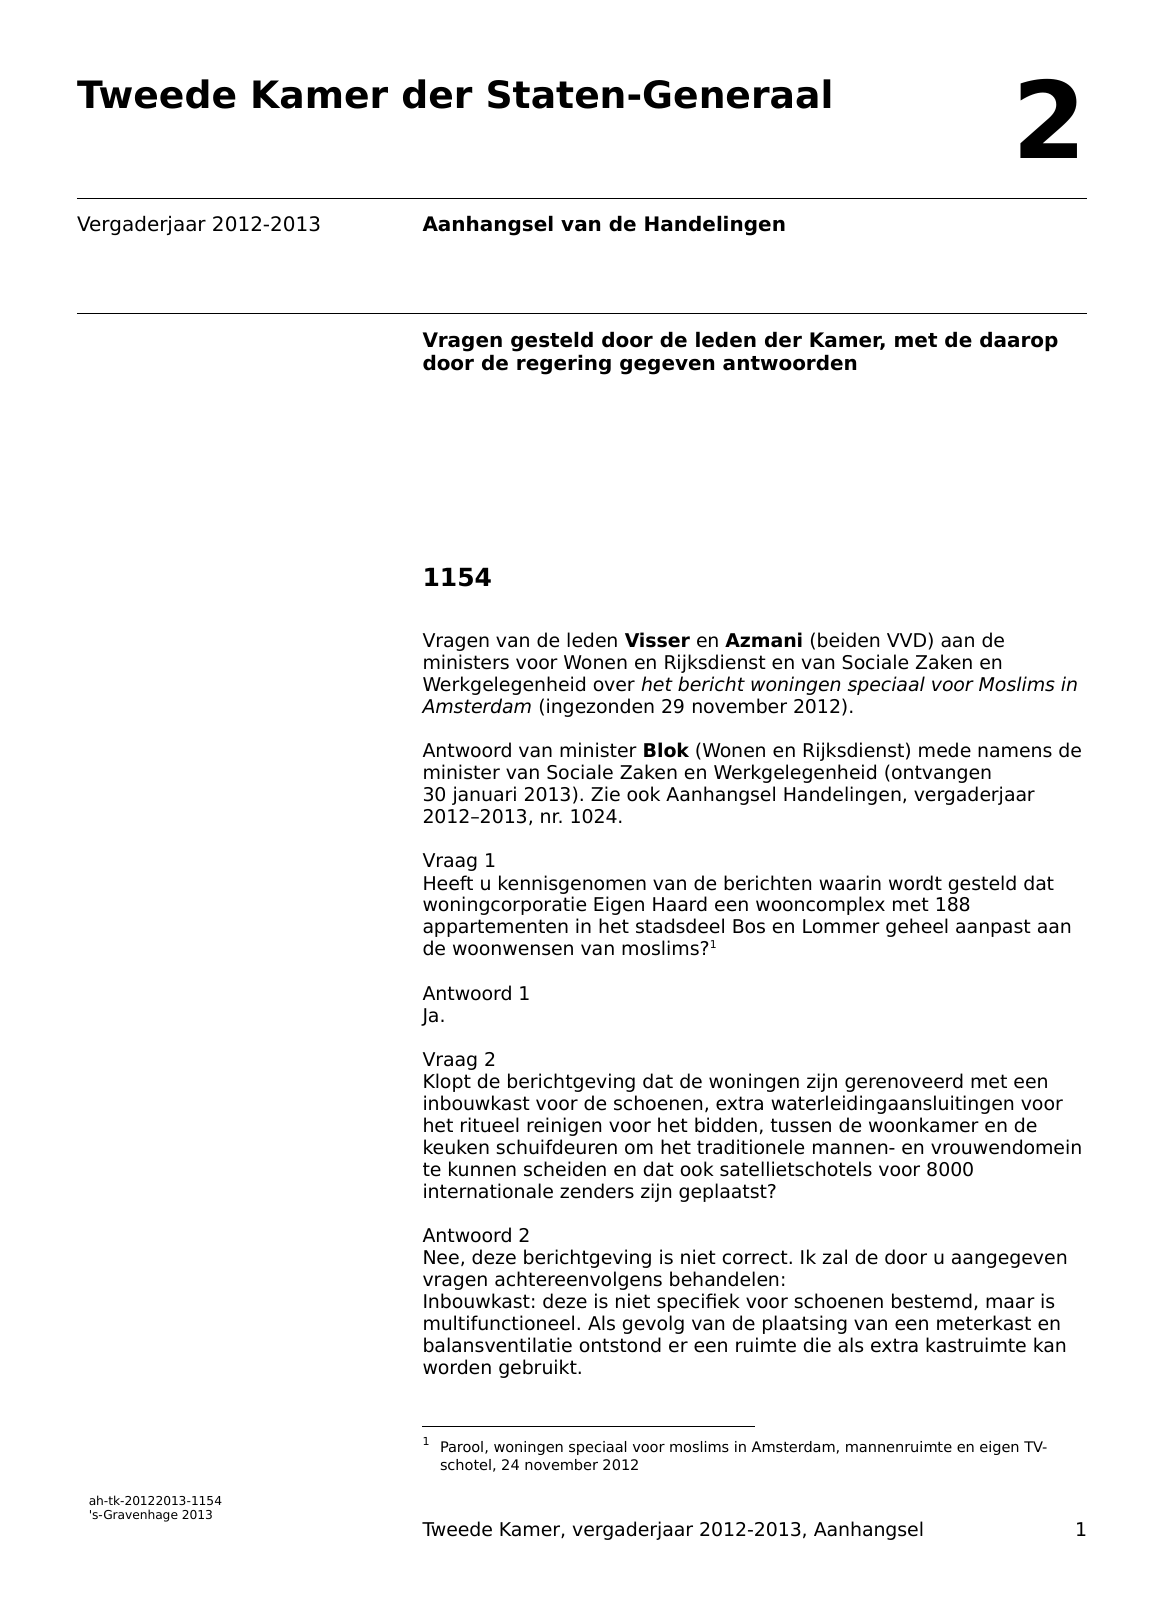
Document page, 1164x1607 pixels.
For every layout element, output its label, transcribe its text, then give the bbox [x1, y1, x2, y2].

text Antwoord 2 [422, 1225, 1087, 1247]
text 's-Gravenhage 2013 [88, 1508, 323, 1522]
text 1154 [422, 563, 1087, 592]
text Ja. [422, 1004, 1087, 1026]
text Antwoord 1 [422, 982, 1087, 1004]
text Vraag 1 [422, 850, 1087, 872]
text Vraag 2 [422, 1049, 1087, 1071]
table_cell Vragen gesteld door de leden der Kamer, met de daarop door de regering gegeven antwoorden [422, 314, 1087, 375]
table_cell Aanhangsel van de Handelingen [422, 199, 1087, 313]
text Vragen van de leden Visser en Azmani (beiden VVD) aan de ministers voor Wonen en Rijksdienst en van Sociale Zaken en Werkgelegenheid over het bericht woningen speciaal voor Moslims in Amsterdam (ingezonden 29 november 2012). [422, 630, 1087, 718]
text ah-tk-20122013-1154 [88, 1494, 323, 1508]
text Parool, woningen speciaal voor moslims in Amsterdam, mannenruimte en eigen TV-schotel, 24 november 2012 [422, 1435, 1087, 1474]
text Heeft u kennisgenomen van de berichten waarin wordt gesteld dat woningcorporatie Eigen Haard een wooncomplex met 188 appartementen in het stadsdeel Bos en Lommer geheel aanpast aan de woonwensen van moslims? [422, 872, 1087, 960]
text Klopt de berichtgeving dat de woningen zijn gerenoveerd met een inbouwkast voor de schoenen, extra waterleidingaansluitingen voor het ritueel reinigen voor het bidden, tussen de woonkamer en de keuken schuifdeuren om het traditionele mannen- en vrouwendomein te kunnen scheiden en dat ook satellietschotels voor 8000 internationale zenders zijn geplaatst? [422, 1071, 1087, 1202]
text Antwoord van minister Blok (Wonen en Rijksdienst) mede namens de minister van Sociale Zaken en Werkgelegenheid (ontvangen 30 januari 2013). Zie ook Aanhangsel Handelingen, vergaderjaar 2012–2013, nr. 1024. [422, 740, 1087, 828]
table_cell [77, 314, 422, 375]
table_header 2 [886, 59, 1087, 198]
table_cell Vergaderjaar 2012-2013 [77, 199, 422, 313]
text Inbouwkast: deze is niet specifiek voor schoenen bestemd, maar is multifunctioneel. Als gevolg van de plaatsing van een meterkast en balansventilatie ontstond er een ruimte die als extra kastruimte kan worden gebruikt. [422, 1291, 1087, 1378]
table_header Tweede Kamer der Staten-Generaal [77, 59, 886, 198]
text Nee, deze berichtgeving is niet correct. Ik zal de door u aangegeven vragen achtereenvolgens behandelen: [422, 1247, 1087, 1291]
